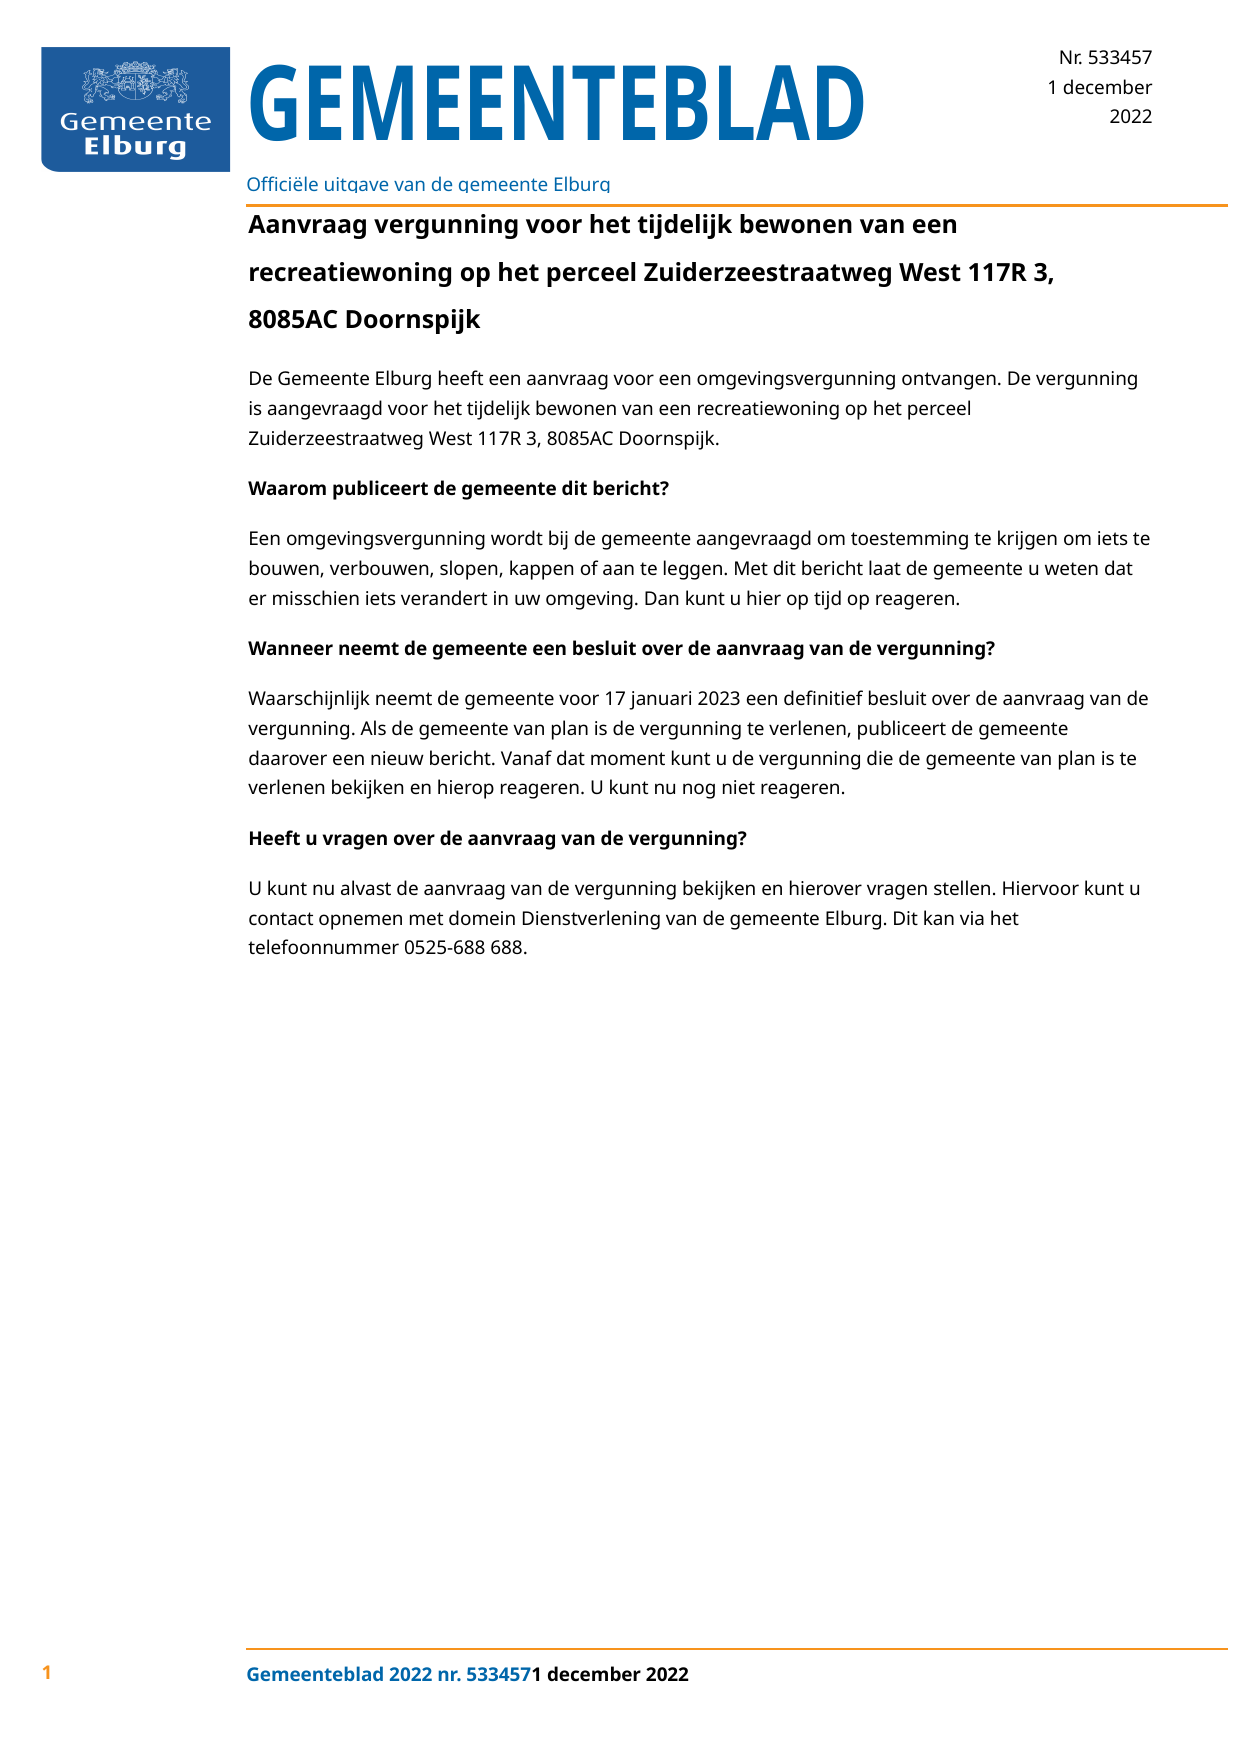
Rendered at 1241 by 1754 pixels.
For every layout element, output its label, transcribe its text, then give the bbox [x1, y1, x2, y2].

text Een omgevingsvergunning wordt bij de gemeente aangevraagd om toestemming te krijgen om iets te bouwen, verbouwen, slopen, kappen of aan te leggen. Met dit bericht laat de gemeente u weten dat er misschien iets verandert in uw omgeving. Dan kunt u hier op tijd op reageren. [248, 526, 1152, 610]
text Waarom publiceert de gemeente dit bericht? [248, 475, 1152, 501]
text Heeft u vragen over de aanvraag van de vergunning? [248, 825, 1152, 850]
text Wanneer neemt de gemeente een besluit over de aanvraag van de vergunning? [248, 635, 1152, 661]
text Waarschijnlijk neemt de gemeente voor 17 januari 2023 een definitief besluit over de aanvraag van de vergunning. Als de gemeente van plan is de vergunning te verlenen, publiceert de gemeente daarover een nieuw bericht. Vanaf dat moment kunt u de vergunning die de gemeente van plan is te verlenen bekijken en hierop reageren. U kunt nu nog niet reageren. [248, 686, 1152, 800]
text De Gemeente Elburg heeft een aanvraag voor een omgevingsvergunning ontvangen. De vergunning is aangevraagd voor het tijdelijk bewonen van een recreatiewoning op het perceel Zuiderzeestraatweg West 117R 3, 8085AC Doornspijk. [248, 366, 1152, 450]
text Aanvraag vergunning voor het tijdelijk bewonen van een recreatiewoning op het perceel Zuiderzeestraatweg West 117R 3, 8085AC Doornspijk [248, 207, 1152, 336]
text U kunt nu alvast de aanvraag van de vergunning bekijken en hierover vragen stellen. Hiervoor kunt u contact opnemen met domein Dienstverlening van de gemeente Elburg. Dit kan via het telefoonnummer 0525-688 688. [248, 875, 1152, 960]
picture [41, 47, 231, 172]
